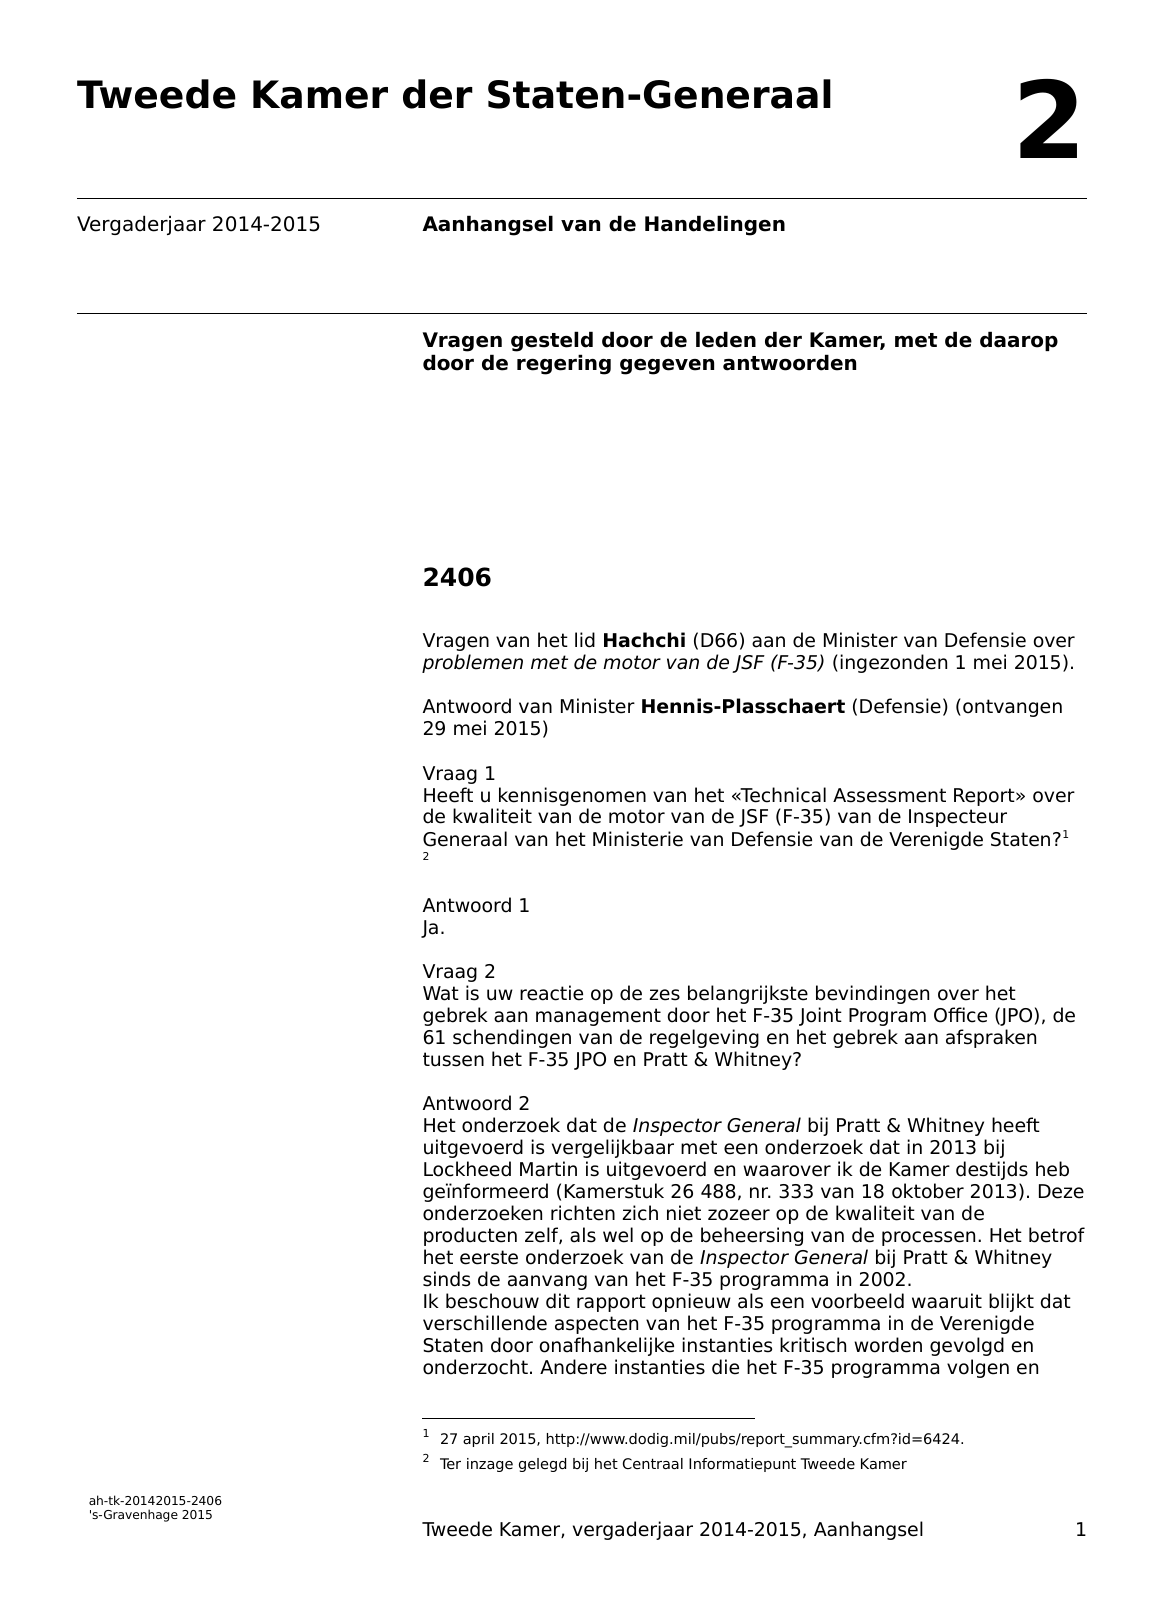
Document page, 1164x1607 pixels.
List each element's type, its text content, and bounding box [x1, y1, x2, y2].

text Antwoord 1 [422, 894, 1087, 917]
text Antwoord 2 [422, 1093, 1087, 1115]
table_header Tweede Kamer der Staten-Generaal [77, 59, 886, 198]
text 2406 [422, 563, 1087, 592]
text Antwoord van Minister Hennis-Plasschaert (Defensie) (ontvangen 29 mei 2015) [422, 696, 1087, 740]
text Wat is uw reactie op de zes belangrijkste bevindingen over het gebrek aan management door het F-35 Joint Program Office (JPO), de 61 schendingen van de regelgeving en het gebrek aan afspraken tussen het F-35 JPO en Pratt & Whitney? [422, 983, 1087, 1071]
text Vraag 1 [422, 762, 1087, 784]
text Het onderzoek dat de Inspector General bij Pratt & Whitney heeft uitgevoerd is vergelijkbaar met een onderzoek dat in 2013 bij Lockheed Martin is uitgevoerd en waarover ik de Kamer destijds heb geïnformeerd (Kamerstuk 26 488, nr. 333 van 18 oktober 2013). Deze onderzoeken richten zich niet zozeer op de kwaliteit van de producten zelf, als wel op de beheersing van de processen. Het betrof het eerste onderzoek van de Inspector General bij Pratt & Whitney sinds de aanvang van het F-35 programma in 2002. [422, 1115, 1087, 1291]
table_cell [77, 314, 422, 375]
text Vragen van het lid Hachchi (D66) aan de Minister van Defensie over problemen met de motor van de JSF (F-35) (ingezonden 1 mei 2015). [422, 630, 1087, 674]
table_cell Vergaderjaar 2014-2015 [77, 199, 422, 313]
table_cell Vragen gesteld door de leden der Kamer, met de daarop door de regering gegeven antwoorden [422, 314, 1087, 375]
text Ja. [422, 917, 1087, 938]
text 's-Gravenhage 2015 [88, 1508, 323, 1522]
text Heeft u kennisgenomen van het «Technical Assessment Report» over de kwaliteit van de motor van de JSF (F-35) van de Inspecteur Generaal van het Ministerie van Defensie van de Verenigde Staten? [422, 784, 1087, 872]
table_header 2 [886, 59, 1087, 198]
text ah-tk-20142015-2406 [88, 1494, 323, 1508]
text Ik beschouw dit rapport opnieuw als een voorbeeld waaruit blijkt dat verschillende aspecten van het F-35 programma in de Verenigde Staten door onafhankelijke instanties kritisch worden gevolgd en onderzocht. Andere instanties die het F-35 programma volgen en [422, 1291, 1087, 1378]
text 27 april 2015, http://www.dodig.mil/pubs/report_summary.cfm?id=6424. [422, 1427, 1087, 1449]
text Vraag 2 [422, 961, 1087, 983]
table_cell Aanhangsel van de Handelingen [422, 199, 1087, 313]
text Ter inzage gelegd bij het Centraal Informatiepunt Tweede Kamer [422, 1452, 1087, 1474]
